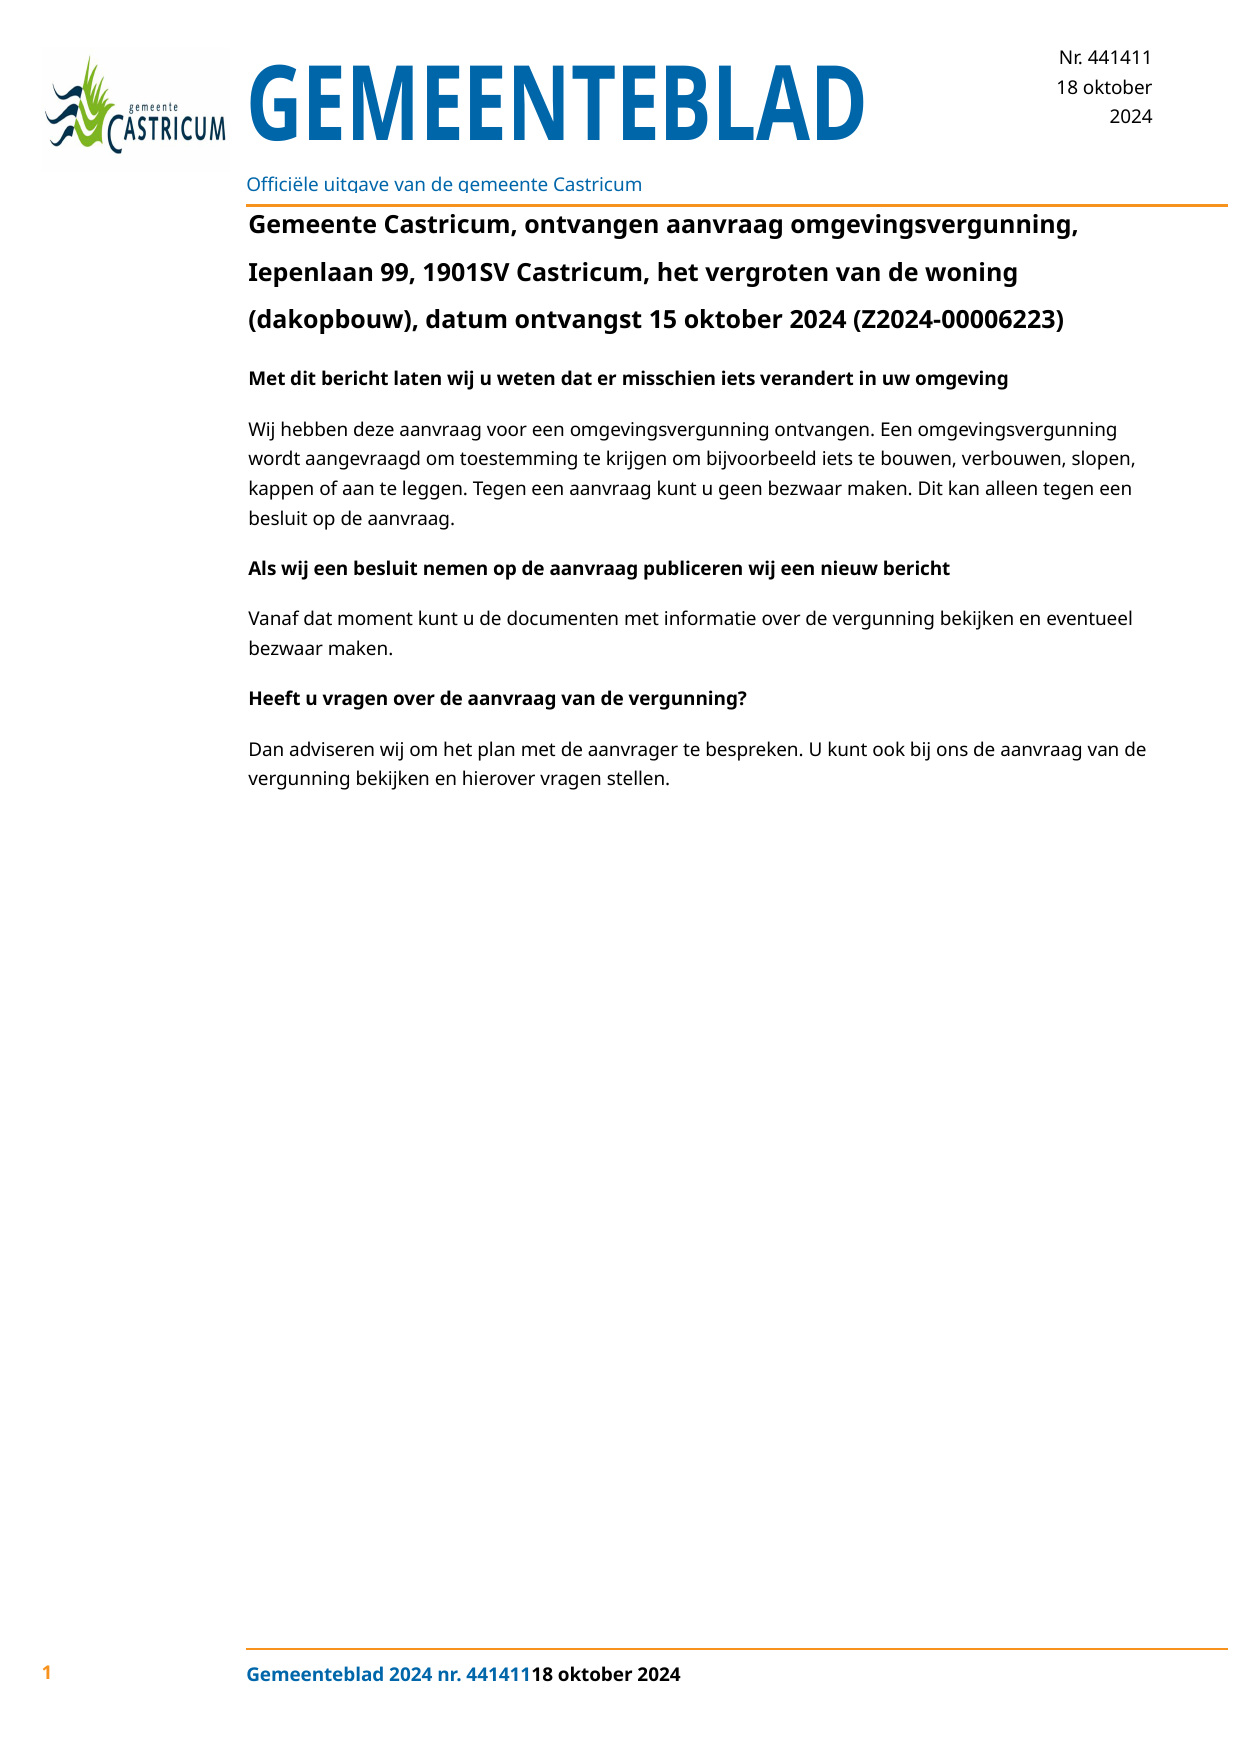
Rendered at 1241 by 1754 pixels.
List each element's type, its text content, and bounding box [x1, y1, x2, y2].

text Dan adviseren wij om het plan met de aanvrager te bespreken. U kunt ook bij ons de aanvraag van de vergunning bekijken en hierover vragen stellen. [248, 736, 1152, 791]
picture [41, 47, 231, 172]
text Met dit bericht laten wij u weten dat er misschien iets verandert in uw omgeving [248, 366, 1152, 391]
text Vanaf dat moment kunt u de documenten met informatie over de vergunning bekijken en eventueel bezwaar maken. [248, 606, 1152, 661]
text Als wij een besluit nemen op de aanvraag publiceren wij een nieuw bericht [248, 555, 1152, 581]
text Heeft u vragen over de aanvraag van de vergunning? [248, 686, 1152, 711]
text Wij hebben deze aanvraag voor een omgevingsvergunning ontvangen. Een omgevingsvergunning wordt aangevraagd om toestemming te krijgen om bijvoorbeeld iets te bouwen, verbouwen, slopen, kappen of aan te leggen. Tegen een aanvraag kunt u geen bezwaar maken. Dit kan alleen tegen een besluit op de aanvraag. [248, 416, 1152, 530]
text Gemeente Castricum, ontvangen aanvraag omgevingsvergunning, Iepenlaan 99, 1901SV Castricum, het vergroten van de woning (dakopbouw), datum ontvangst 15 oktober 2024 (Z2024-00006223) [248, 207, 1152, 336]
